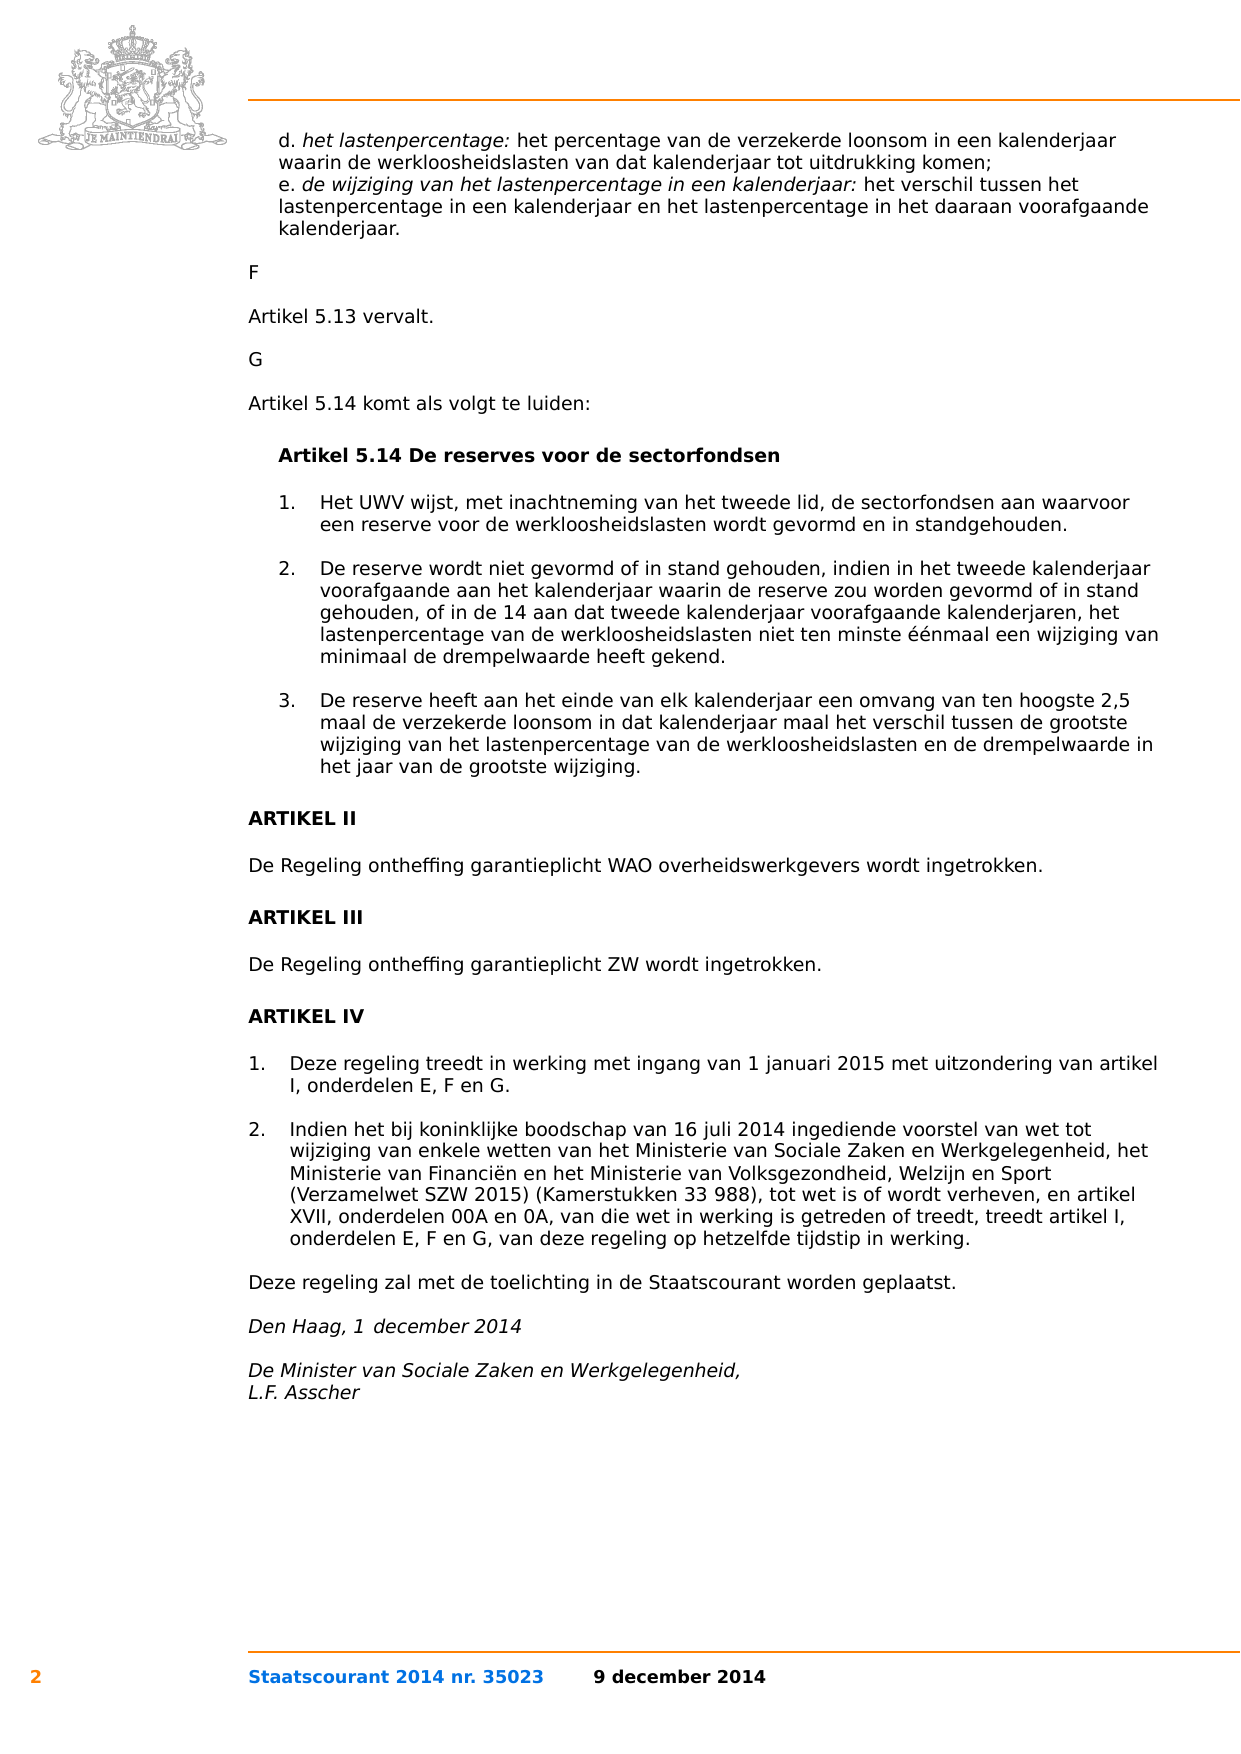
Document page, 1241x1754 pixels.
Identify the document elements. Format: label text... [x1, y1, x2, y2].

text 3. De reserve heeft aan het einde van elk kalenderjaar een omvang van ten hoogste 2,5 maal de verzekerde loonsom in dat kalenderjaar maal het verschil tussen de grootste wijziging van het lastenpercentage van de werkloosheidslasten en de drempelwaarde in het jaar van de grootste wijziging. [278, 690, 1163, 778]
subtitle Artikel 5.14 De reserves voor de sectorfondsen [278, 445, 1163, 467]
text e. de wijziging van het lastenpercentage in een kalenderjaar: het verschil tussen het lastenpercentage in een kalenderjaar en het lastenpercentage in het daaraan voorafgaande kalenderjaar. [278, 174, 1163, 240]
text 2. Indien het bij koninklijke boodschap van 16 juli 2014 ingediende voorstel van wet tot wijziging van enkele wetten van het Ministerie van Sociale Zaken en Werkgelegenheid, het Ministerie van Financiën en het Ministerie van Volksgezondheid, Welzijn en Sport (Verzamelwet SZW 2015) (Kamerstukken 33 988), tot wet is of wordt verheven, en artikel XVII, onderdelen 00A en 0A, van die wet in werking is getreden of treedt, treedt artikel I, onderdelen E, F en G, van deze regeling op hetzelfde tijdstip in werking. [248, 1118, 1163, 1250]
subtitle ARTIKEL IV [248, 1006, 1163, 1028]
text G [248, 349, 1163, 371]
text 2. De reserve wordt niet gevormd of in stand gehouden, indien in het tweede kalenderjaar voorafgaande aan het kalenderjaar waarin de reserve zou worden gevormd of in stand gehouden, of in de 14 aan dat tweede kalenderjaar voorafgaande kalenderjaren, het lastenpercentage van de werkloosheidslasten niet ten minste éénmaal een wijziging van minimaal de drempelwaarde heeft gekend. [278, 558, 1163, 668]
text Deze regeling zal met de toelichting in de Staatscourant worden geplaatst. [248, 1272, 1163, 1294]
subtitle ARTIKEL III [248, 907, 1163, 929]
text De Minister van Sociale Zaken en Werkgelegenheid, L.F. Asscher [248, 1360, 1163, 1404]
text d. het lastenpercentage: het percentage van de verzekerde loonsom in een kalenderjaar waarin de werkloosheidslasten van dat kalenderjaar tot uitdrukking komen; [278, 130, 1163, 174]
text F [248, 262, 1163, 284]
picture [38, 25, 227, 150]
text De Regeling ontheffing garantieplicht ZW wordt ingetrokken. [248, 954, 1163, 976]
text 1. Het UWV wijst, met inachtneming van het tweede lid, de sectorfondsen aan waarvoor een reserve voor de werkloosheidslasten wordt gevormd en in standgehouden. [278, 492, 1163, 536]
text 1. Deze regeling treedt in werking met ingang van 1 januari 2015 met uitzondering van artikel I, onderdelen E, F en G. [248, 1053, 1163, 1097]
text Artikel 5.13 vervalt. [248, 306, 1163, 327]
subtitle ARTIKEL II [248, 808, 1163, 830]
text Den Haag, 1 december 2014 [248, 1316, 1163, 1338]
text Artikel 5.14 komt als volgt te luiden: [248, 393, 1163, 415]
text De Regeling ontheffing garantieplicht WAO overheidswerkgevers wordt ingetrokken. [248, 855, 1163, 877]
